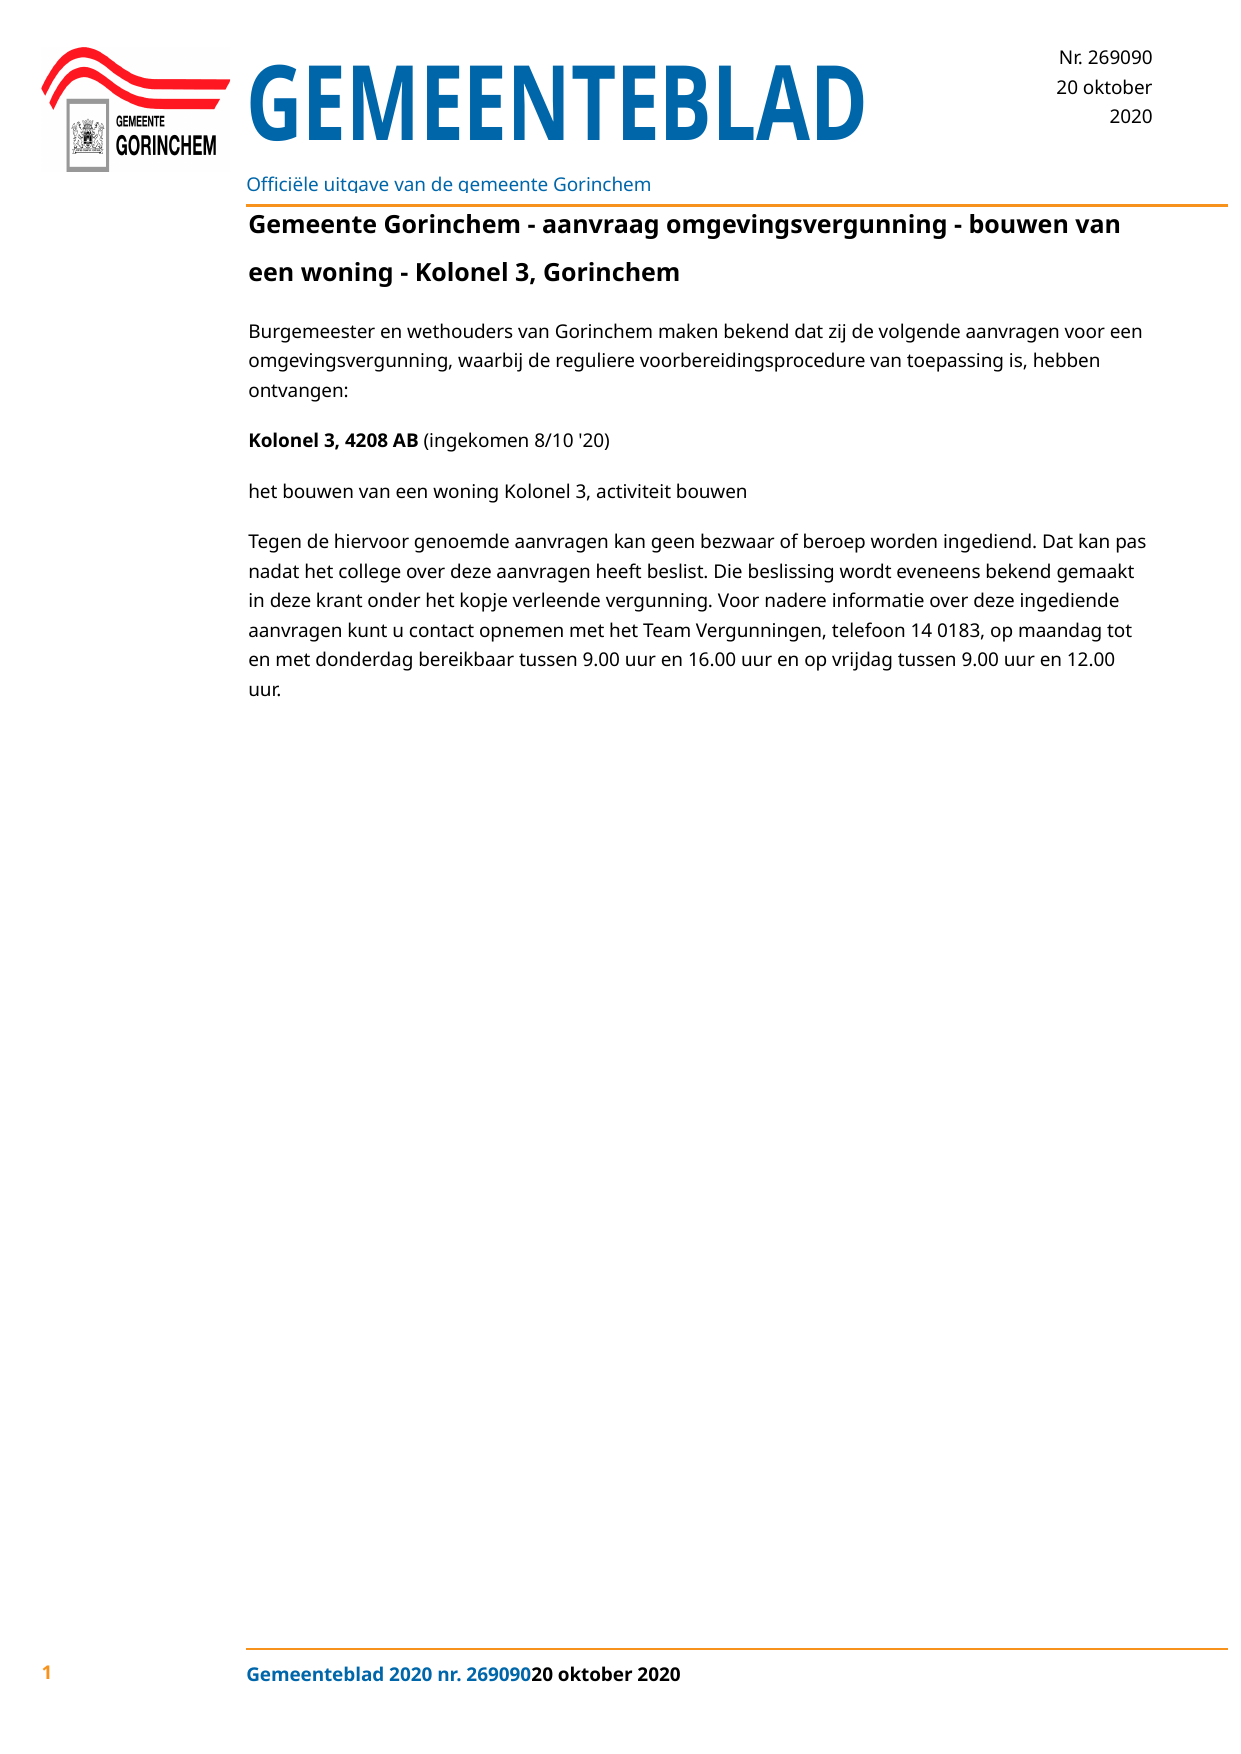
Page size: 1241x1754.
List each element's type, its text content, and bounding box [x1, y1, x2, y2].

picture [41, 47, 231, 172]
text Burgemeester en wethouders van Gorinchem maken bekend dat zij de volgende aanvragen voor een omgevingsvergunning, waarbij de reguliere voorbereidingsprocedure van toepassing is, hebben ontvangen: [248, 318, 1152, 403]
text Tegen de hiervoor genoemde aanvragen kan geen bezwaar of beroep worden ingediend. Dat kan pas nadat het college over deze aanvragen heeft beslist. Die beslissing wordt eveneens bekend gemaakt in deze krant onder het kopje verleende vergunning. Voor nadere informatie over deze ingediende aanvragen kunt u contact opnemen met het Team Vergunningen, telefoon 14 0183, op maandag tot en met donderdag bereikbaar tussen 9.00 uur en 16.00 uur en op vrijdag tussen 9.00 uur en 12.00 uur. [248, 528, 1152, 702]
text Gemeente Gorinchem - aanvraag omgevingsvergunning - bouwen van een woning - Kolonel 3, Gorinchem [248, 207, 1152, 288]
text het bouwen van een woning Kolonel 3, activiteit bouwen [248, 478, 1152, 504]
text Kolonel 3, 4208 AB (ingekomen 8/10 '20) [248, 427, 1152, 453]
